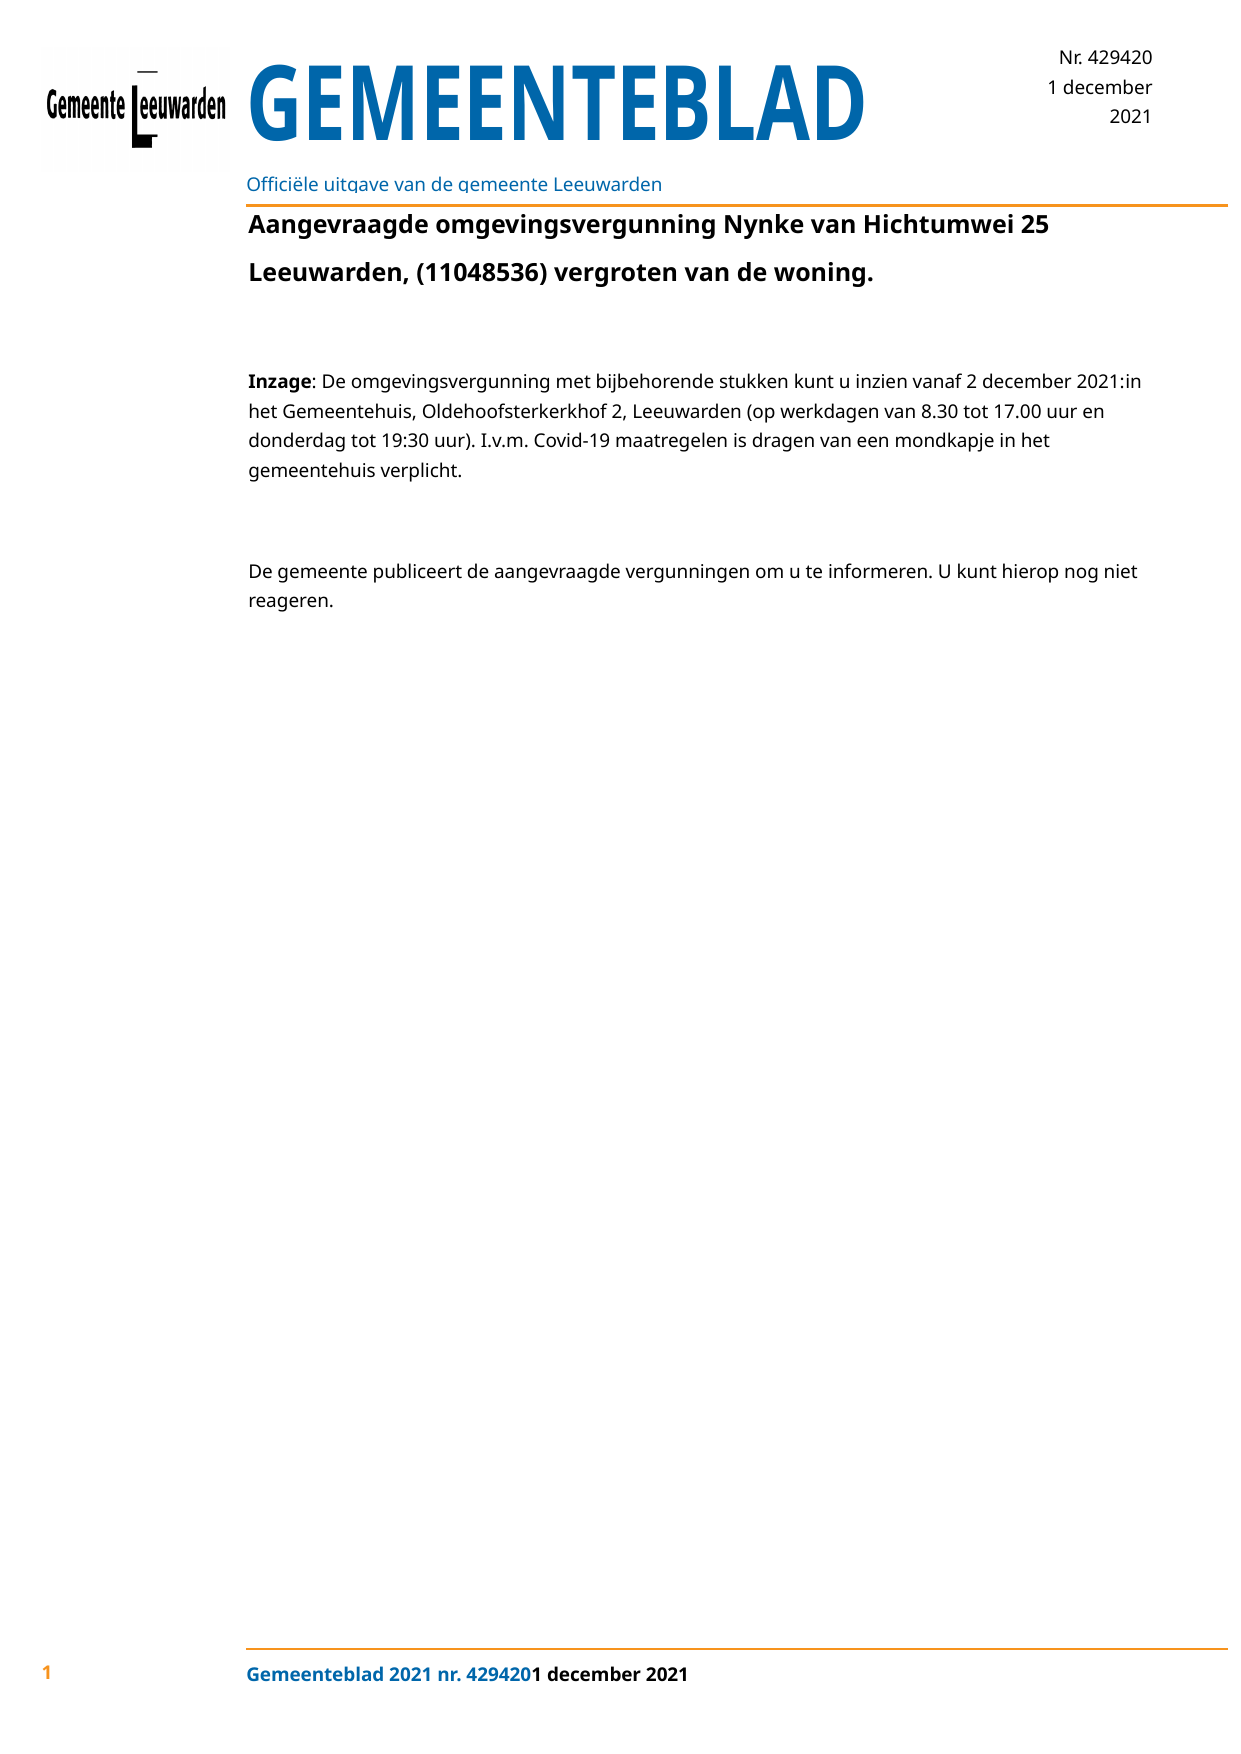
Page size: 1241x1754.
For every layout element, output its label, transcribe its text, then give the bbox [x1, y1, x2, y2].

picture [41, 47, 231, 172]
text Aangevraagde omgevingsvergunning Nynke van Hichtumwei 25 Leeuwarden, (11048536) vergroten van de woning. [248, 207, 1152, 288]
text Inzage: De omgevingsvergunning met bijbehorende stukken kunt u inzien vanaf 2 december 2021:in het Gemeentehuis, Oldehoofsterkerkhof 2, Leeuwarden (op werkdagen van 8.30 tot 17.00 uur en donderdag tot 19:30 uur). I.v.m. Covid-19 maatregelen is dragen van een mondkapje in het gemeentehuis verplicht. [248, 368, 1152, 483]
text De gemeente publiceert de aangevraagde vergunningen om u te informeren. U kunt hierop nog niet reageren. [248, 558, 1152, 613]
